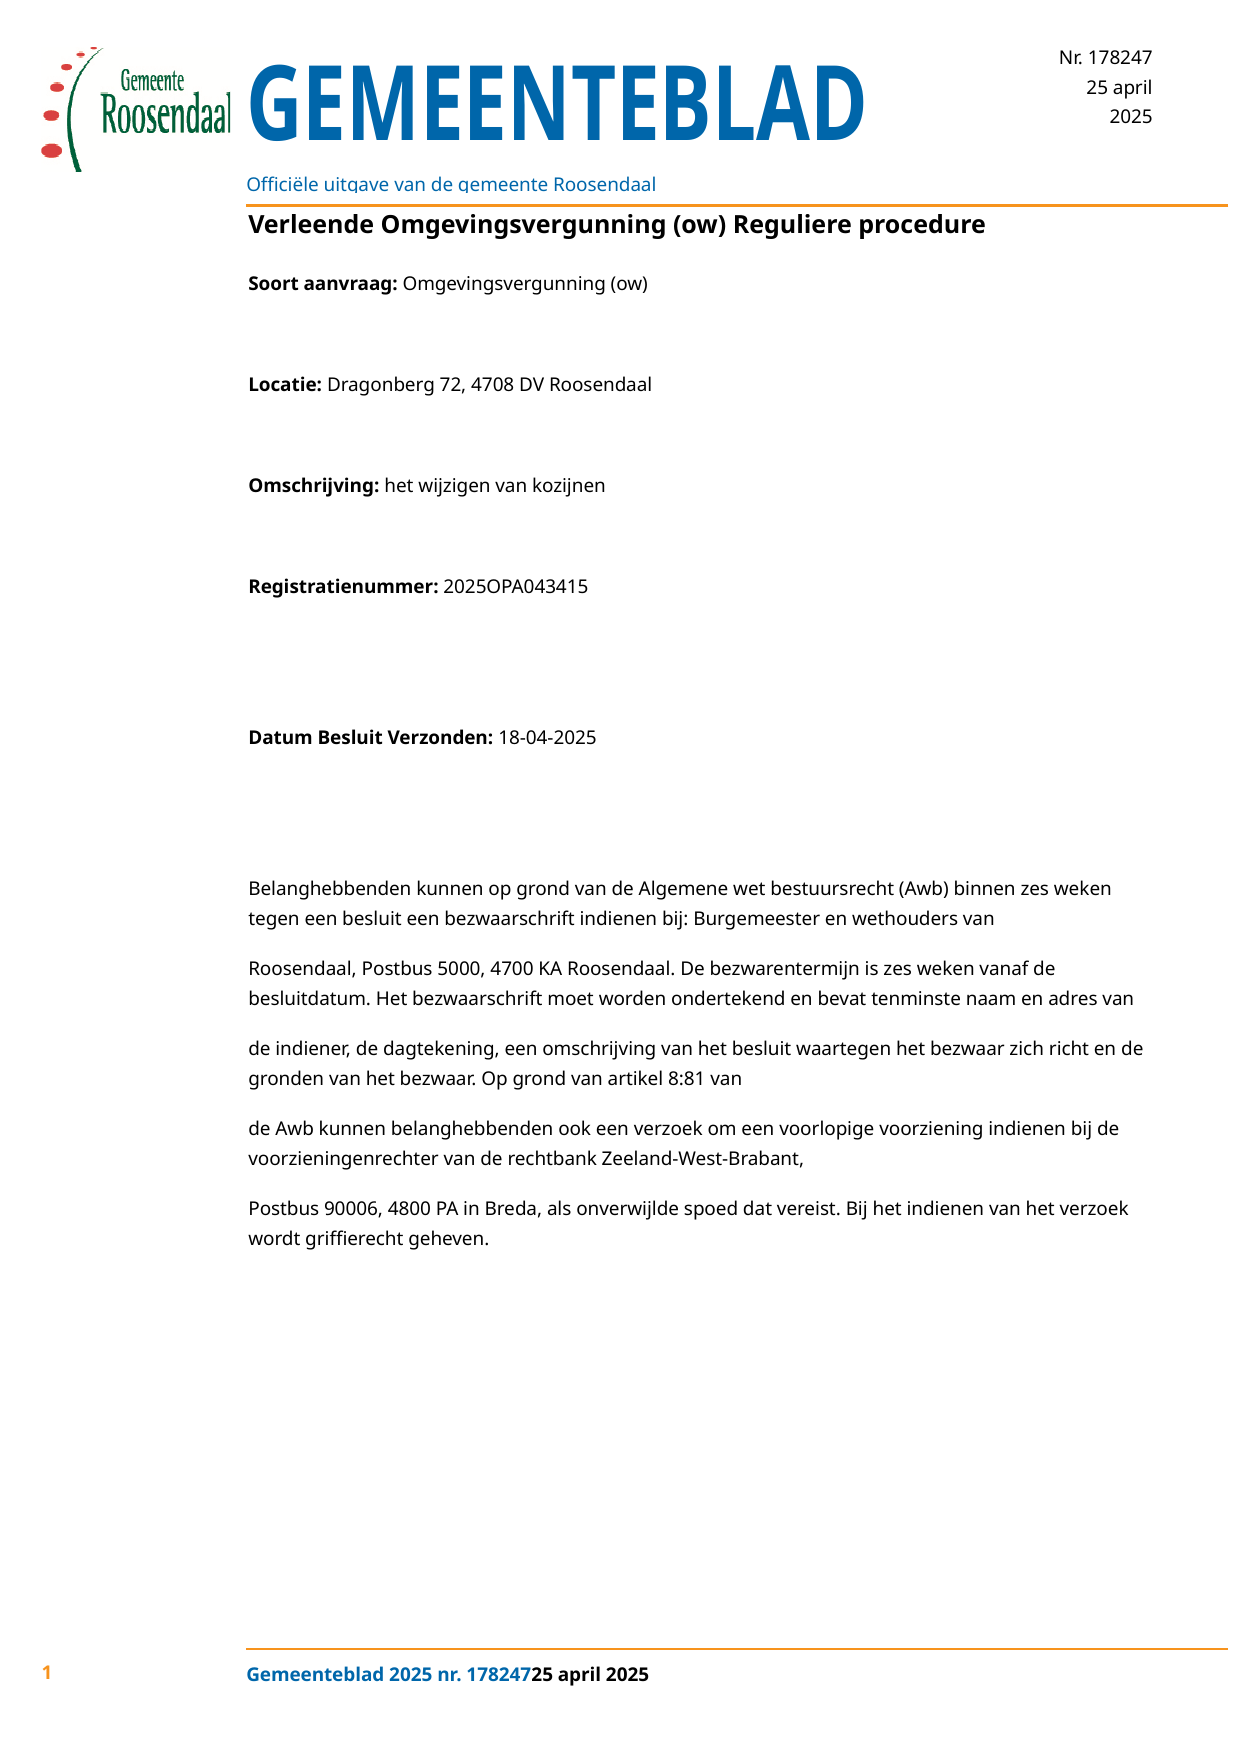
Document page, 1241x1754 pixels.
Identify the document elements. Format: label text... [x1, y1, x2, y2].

text Postbus 90006, 4800 PA in Breda, als onverwijlde spoed dat vereist. Bij het indienen van het verzoek wordt griffierecht geheven. [248, 1195, 1152, 1251]
text de Awb kunnen belanghebbenden ook een verzoek om een voorlopige voorziening indienen bij de voorzieningenrechter van de rechtbank Zeeland-West-Brabant, [248, 1115, 1152, 1171]
picture [41, 47, 231, 172]
text Locatie: Dragonberg 72, 4708 DV Roosendaal [248, 371, 1152, 397]
text Omschrijving: het wijzigen van kozijnen [248, 472, 1152, 498]
text Verleende Omgevingsvergunning (ow) Reguliere procedure [248, 207, 1152, 241]
text Belanghebbenden kunnen op grond van de Algemene wet bestuursrecht (Awb) binnen zes weken tegen een besluit een bezwaarschrift indienen bij: Burgemeester en wethouders van [248, 875, 1152, 931]
text Registratienummer: 2025OPA043415 [248, 573, 1152, 598]
text de indiener, de dagtekening, een omschrijving van het besluit waartegen het bezwaar zich richt en de gronden van het bezwaar. Op grond van artikel 8:81 van [248, 1035, 1152, 1091]
text Datum Besluit Verzonden: 18-04-2025 [248, 724, 1152, 750]
text Soort aanvraag: Omgevingsvergunning (ow) [248, 270, 1152, 296]
text Roosendaal, Postbus 5000, 4700 KA Roosendaal. De bezwarentermijn is zes weken vanaf de besluitdatum. Het bezwaarschrift moet worden ondertekend en bevat tenminste naam en adres van [248, 955, 1152, 1011]
